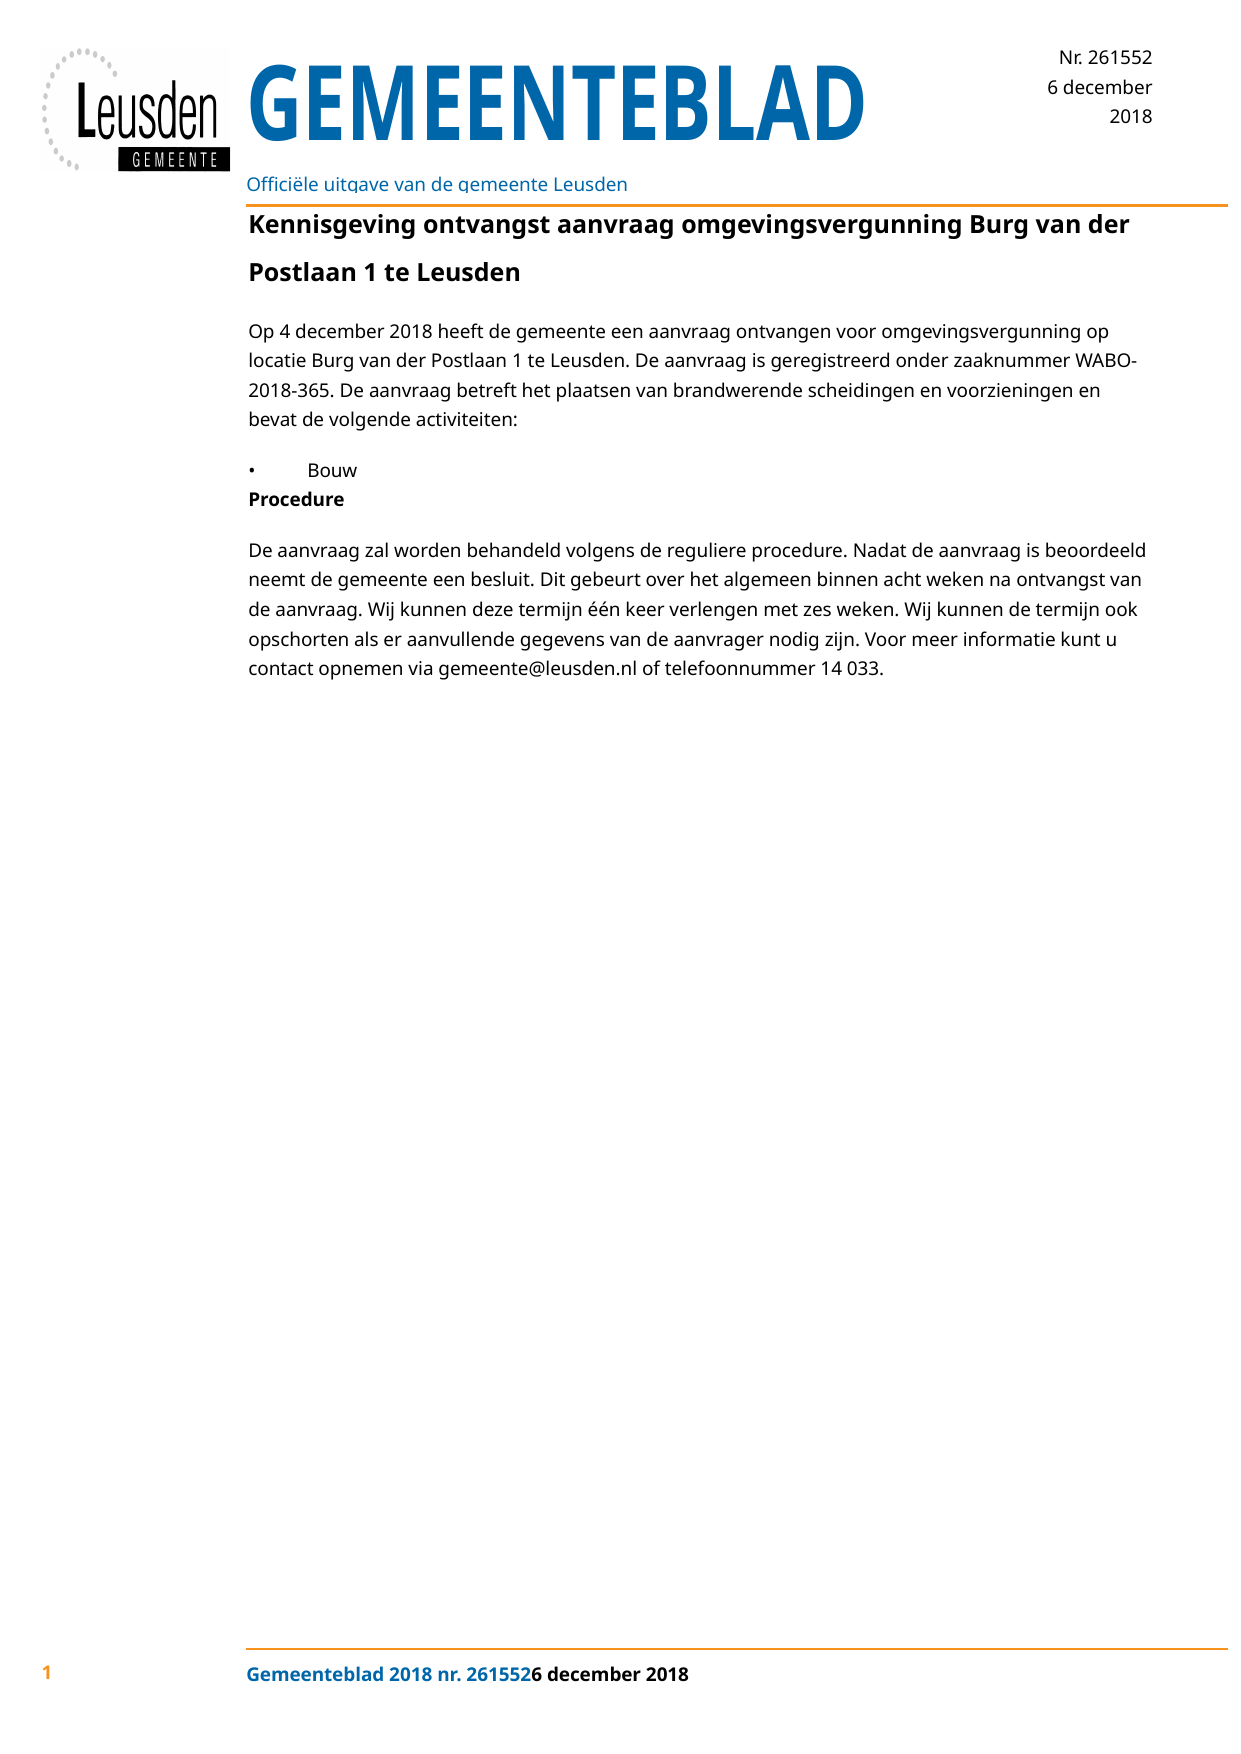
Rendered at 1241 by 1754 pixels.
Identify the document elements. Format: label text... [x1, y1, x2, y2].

text De aanvraag zal worden behandeld volgens de reguliere procedure. Nadat de aanvraag is beoordeeld neemt de gemeente een besluit. Dit gebeurt over het algemeen binnen acht weken na ontvangst van de aanvraag. Wij kunnen deze termijn één keer verlengen met zes weken. Wij kunnen de termijn ook opschorten als er aanvullende gegevens van de aanvrager nodig zijn. Voor meer informatie kunt u contact opnemen via gemeente@leusden.nl of telefoonnummer 14 033. [248, 537, 1152, 681]
text Kennisgeving ontvangst aanvraag omgevingsvergunning Burg van der Postlaan 1 te Leusden [248, 207, 1152, 288]
text Procedure [248, 487, 1152, 512]
text Op 4 december 2018 heeft de gemeente een aanvraag ontvangen voor omgevingsvergunning op locatie Burg van der Postlaan 1 te Leusden. De aanvraag is geregistreerd onder zaaknummer WABO-2018-365. De aanvraag betreft het plaatsen van brandwerende scheidingen en voorzieningen en bevat de volgende activiteiten: [248, 318, 1152, 432]
list Bouw [248, 457, 1152, 483]
picture [41, 47, 231, 172]
